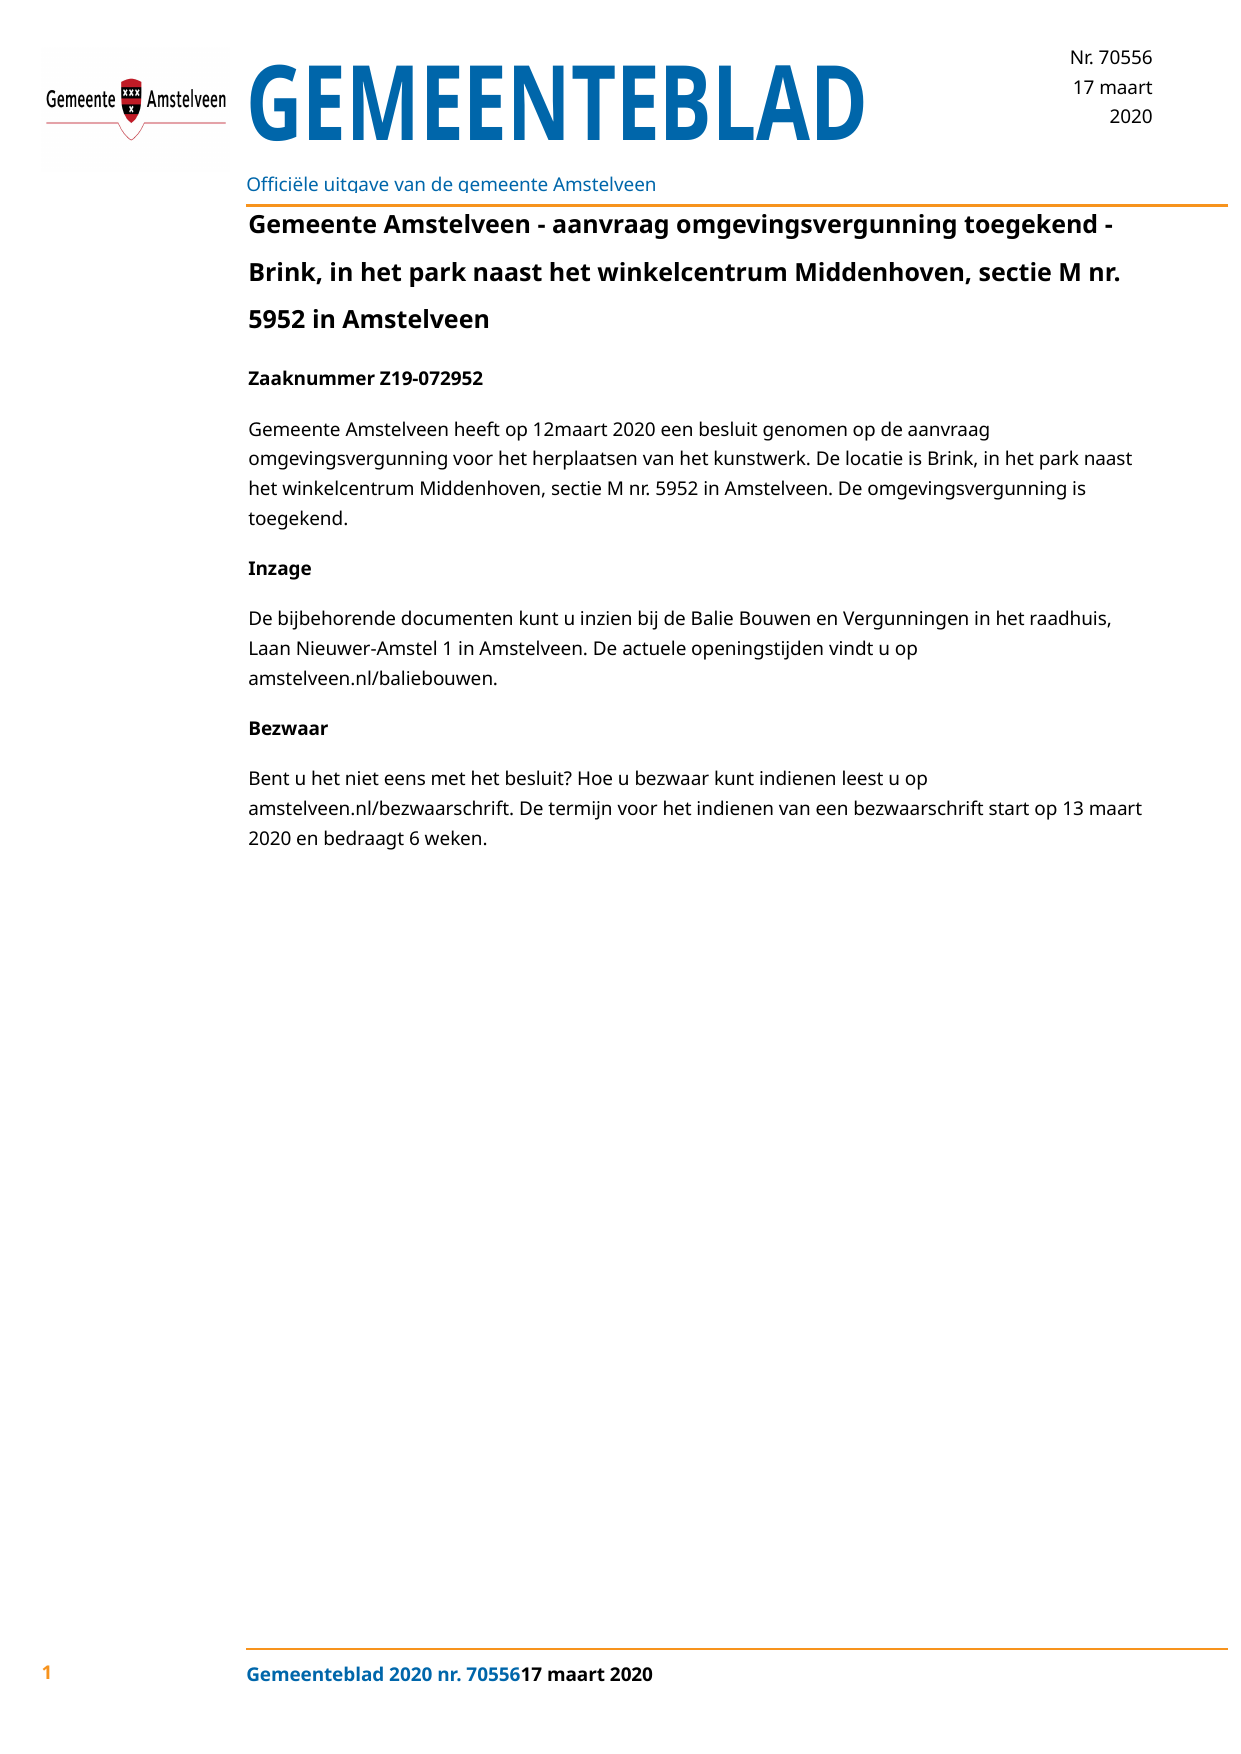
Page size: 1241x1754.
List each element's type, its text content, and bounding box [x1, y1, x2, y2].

text De bijbehorende documenten kunt u inzien bij de Balie Bouwen en Vergunningen in het raadhuis, Laan Nieuwer-Amstel 1 in Amstelveen. De actuele openingstijden vindt u op amstelveen.nl/baliebouwen. [248, 606, 1152, 690]
text Zaaknummer Z19-072952 [248, 366, 1152, 391]
text Inzage [248, 555, 1152, 581]
text Bent u het niet eens met het besluit? Hoe u bezwaar kunt indienen leest u op amstelveen.nl/bezwaarschrift. De termijn voor het indienen van een bezwaarschrift start op 13 maart 2020 en bedraagt 6 weken. [248, 766, 1152, 850]
text Bezwaar [248, 715, 1152, 741]
text Gemeente Amstelveen heeft op 12maart 2020 een besluit genomen op de aanvraag omgevingsvergunning voor het herplaatsen van het kunstwerk. De locatie is Brink, in het park naast het winkelcentrum Middenhoven, sectie M nr. 5952 in Amstelveen. De omgevingsvergunning is toegekend. [248, 416, 1152, 530]
text Gemeente Amstelveen - aanvraag omgevingsvergunning toegekend - Brink, in het park naast het winkelcentrum Middenhoven, sectie M nr. 5952 in Amstelveen [248, 207, 1152, 336]
picture [41, 47, 231, 172]
